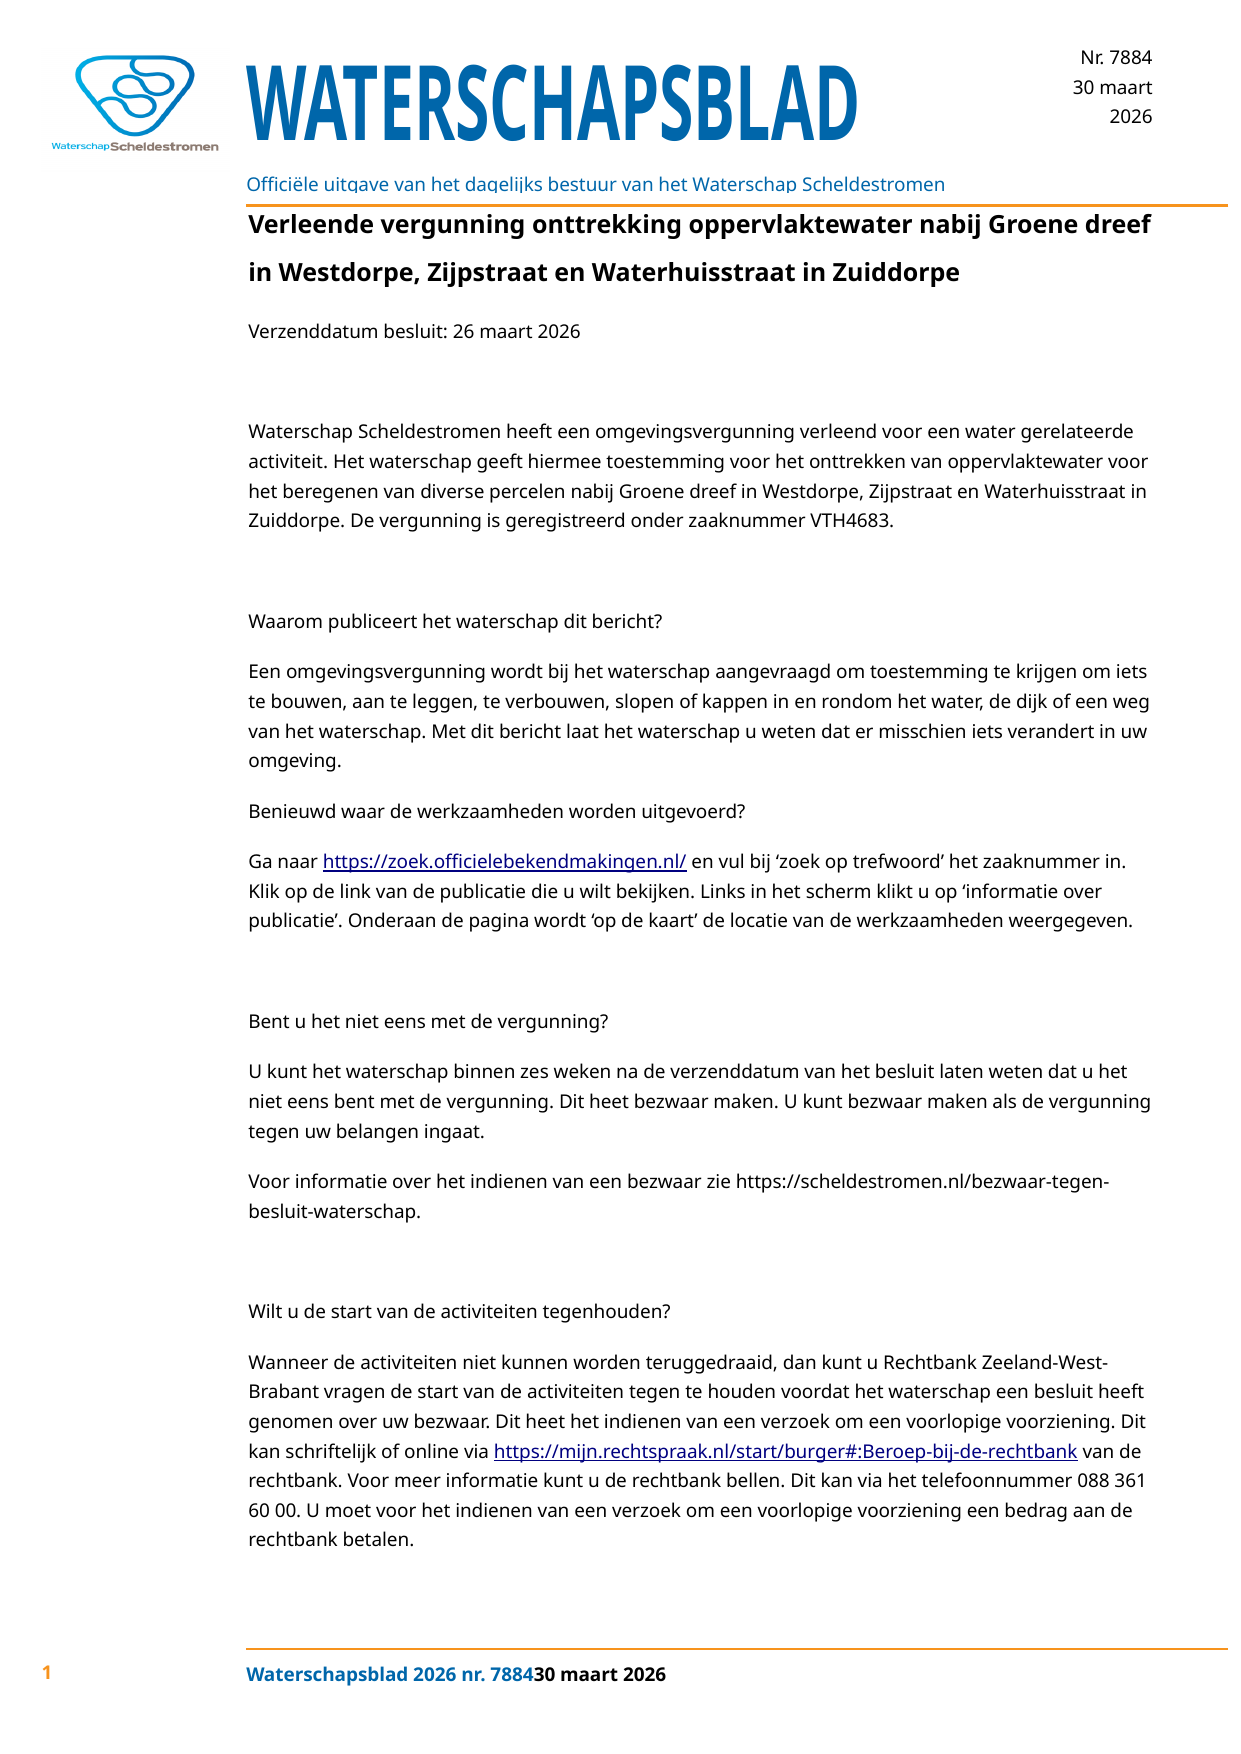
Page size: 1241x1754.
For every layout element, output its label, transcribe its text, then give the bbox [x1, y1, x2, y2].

text U kunt het waterschap binnen zes weken na de verzenddatum van het besluit laten weten dat u het niet eens bent met de vergunning. Dit heet bezwaar maken. U kunt bezwaar maken als de vergunning tegen uw belangen ingaat. [248, 1059, 1152, 1144]
text Voor informatie over het indienen van een bezwaar zie https://scheldestromen.nl/bezwaar-tegen-besluit-waterschap. [248, 1168, 1152, 1224]
text Verleende vergunning onttrekking oppervlaktewater nabij Groene dreef in Westdorpe, Zijpstraat en Waterhuisstraat in Zuiddorpe [248, 207, 1152, 288]
text Wanneer de activiteiten niet kunnen worden teruggedraaid, dan kunt u Rechtbank Zeeland-West-Brabant vragen de start van de activiteiten tegen te houden voordat het waterschap een besluit heeft genomen over uw bezwaar. Dit heet het indienen van een verzoek om een voorlopige voorziening. Dit kan schriftelijk of online via https://mijn.rechtspraak.nl/start/burger#:Beroep-bij-de-rechtbank van de rechtbank. Voor meer informatie kunt u de rechtbank bellen. Dit kan via het telefoonnummer 088 361 60 00. U moet voor het indienen van een verzoek om een voorlopige voorziening een bedrag aan de rechtbank betalen. [248, 1349, 1152, 1552]
text Een omgevingsvergunning wordt bij het waterschap aangevraagd om toestemming te krijgen om iets te bouwen, aan te leggen, te verbouwen, slopen of kappen in en rondom het water, de dijk of een weg van het waterschap. Met dit bericht laat het waterschap u weten dat er misschien iets verandert in uw omgeving. [248, 659, 1152, 773]
text Waterschap Scheldestromen heeft een omgevingsvergunning verleend voor een water gerelateerde activiteit. Het waterschap geeft hiermee toestemming voor het onttrekken van oppervlaktewater voor het beregenen van diverse percelen nabij Groene dreef in Westdorpe, Zijpstraat en Waterhuisstraat in Zuiddorpe. De vergunning is geregistreerd onder zaaknummer VTH4683. [248, 419, 1152, 533]
text Waarom publiceert het waterschap dit bericht? [248, 608, 1152, 634]
picture [41, 47, 231, 172]
text Ga naar https://zoek.officielebekendmakingen.nl/ en vul bij ‘zoek op trefwoord’ het zaaknummer in. Klik op de link van de publicatie die u wilt bekijken. Links in het scherm klikt u op ‘informatie over publicatie’. Onderaan de pagina wordt ‘op de kaart’ de locatie van de werkzaamheden weergegeven. [248, 848, 1152, 933]
text Bent u het niet eens met de vergunning? [248, 1008, 1152, 1034]
text Benieuwd waar de werkzaamheden worden uitgevoerd? [248, 798, 1152, 824]
text Wilt u de start van de activiteiten tegenhouden? [248, 1299, 1152, 1324]
text Verzenddatum besluit: 26 maart 2026 [248, 318, 1152, 344]
